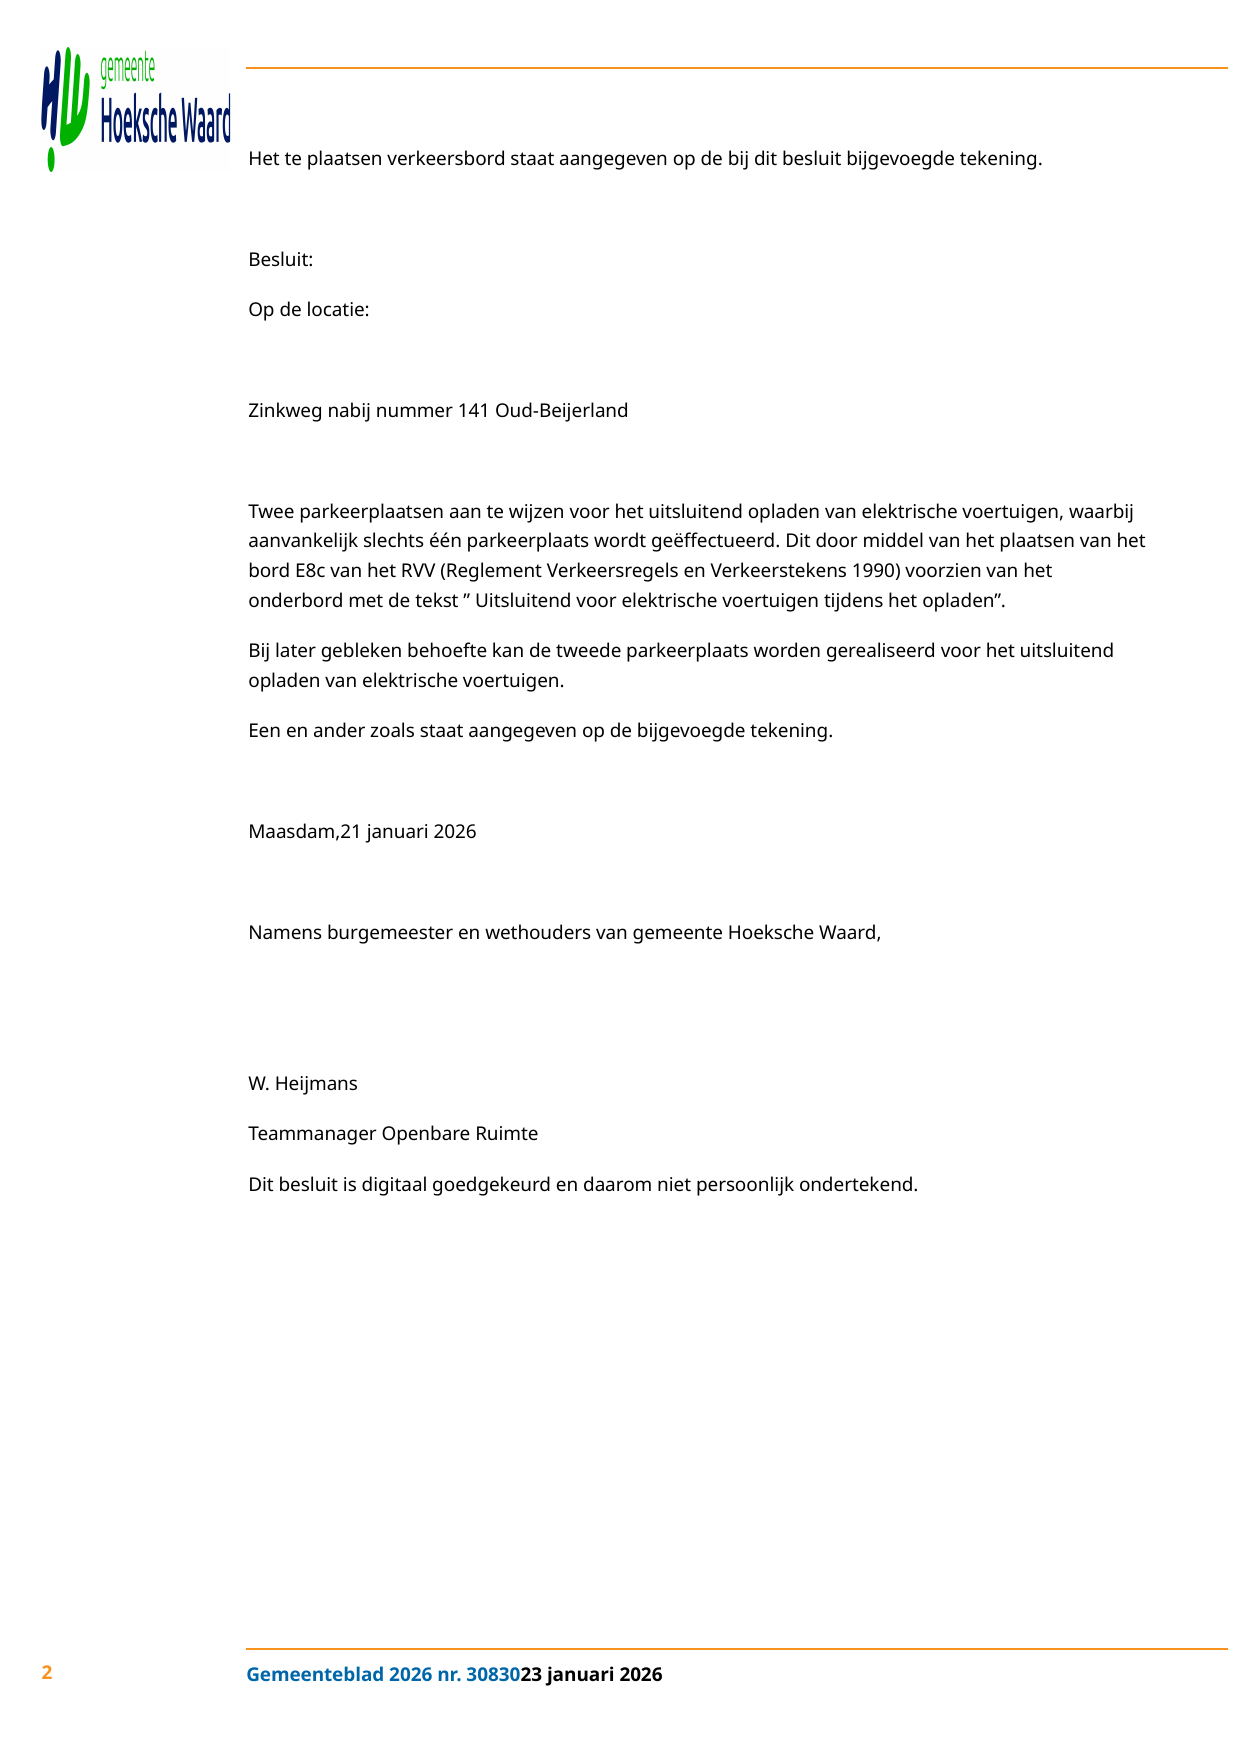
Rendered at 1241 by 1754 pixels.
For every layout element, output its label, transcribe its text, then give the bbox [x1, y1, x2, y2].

text W. Heijmans [248, 1070, 1152, 1096]
text Bij later gebleken behoefte kan de tweede parkeerplaats worden gerealiseerd voor het uitsluitend opladen van elektrische voertuigen. [248, 637, 1152, 693]
text Twee parkeerplaatsen aan te wijzen voor het uitsluitend opladen van elektrische voertuigen, waarbij aanvankelijk slechts één parkeerplaats wordt geëffectueerd. Dit door middel van het plaatsen van het bord E8c van het RVV (Reglement Verkeersregels en Verkeerstekens 1990) voorzien van het onderbord met de tekst ” Uitsluitend voor elektrische voertuigen tijdens het opladen”. [248, 498, 1152, 613]
text Teammanager Openbare Ruimte [248, 1121, 1152, 1146]
text Een en ander zoals staat aangegeven op de bijgevoegde tekening. [248, 717, 1152, 743]
text Maasdam,21 januari 2026 [248, 818, 1152, 844]
text Zinkweg nabij nummer 141 Oud-Beijerland [248, 397, 1152, 423]
text Het te plaatsen verkeersbord staat aangegeven op de bij dit besluit bijgevoegde tekening. [248, 145, 1152, 171]
picture [41, 47, 231, 172]
text Namens burgemeester en wethouders van gemeente Hoeksche Waard, [248, 919, 1152, 945]
text Besluit: [248, 246, 1152, 272]
text Op de locatie: [248, 296, 1152, 322]
text Dit besluit is digitaal goedgekeurd en daarom niet persoonlijk ondertekend. [248, 1171, 1152, 1197]
